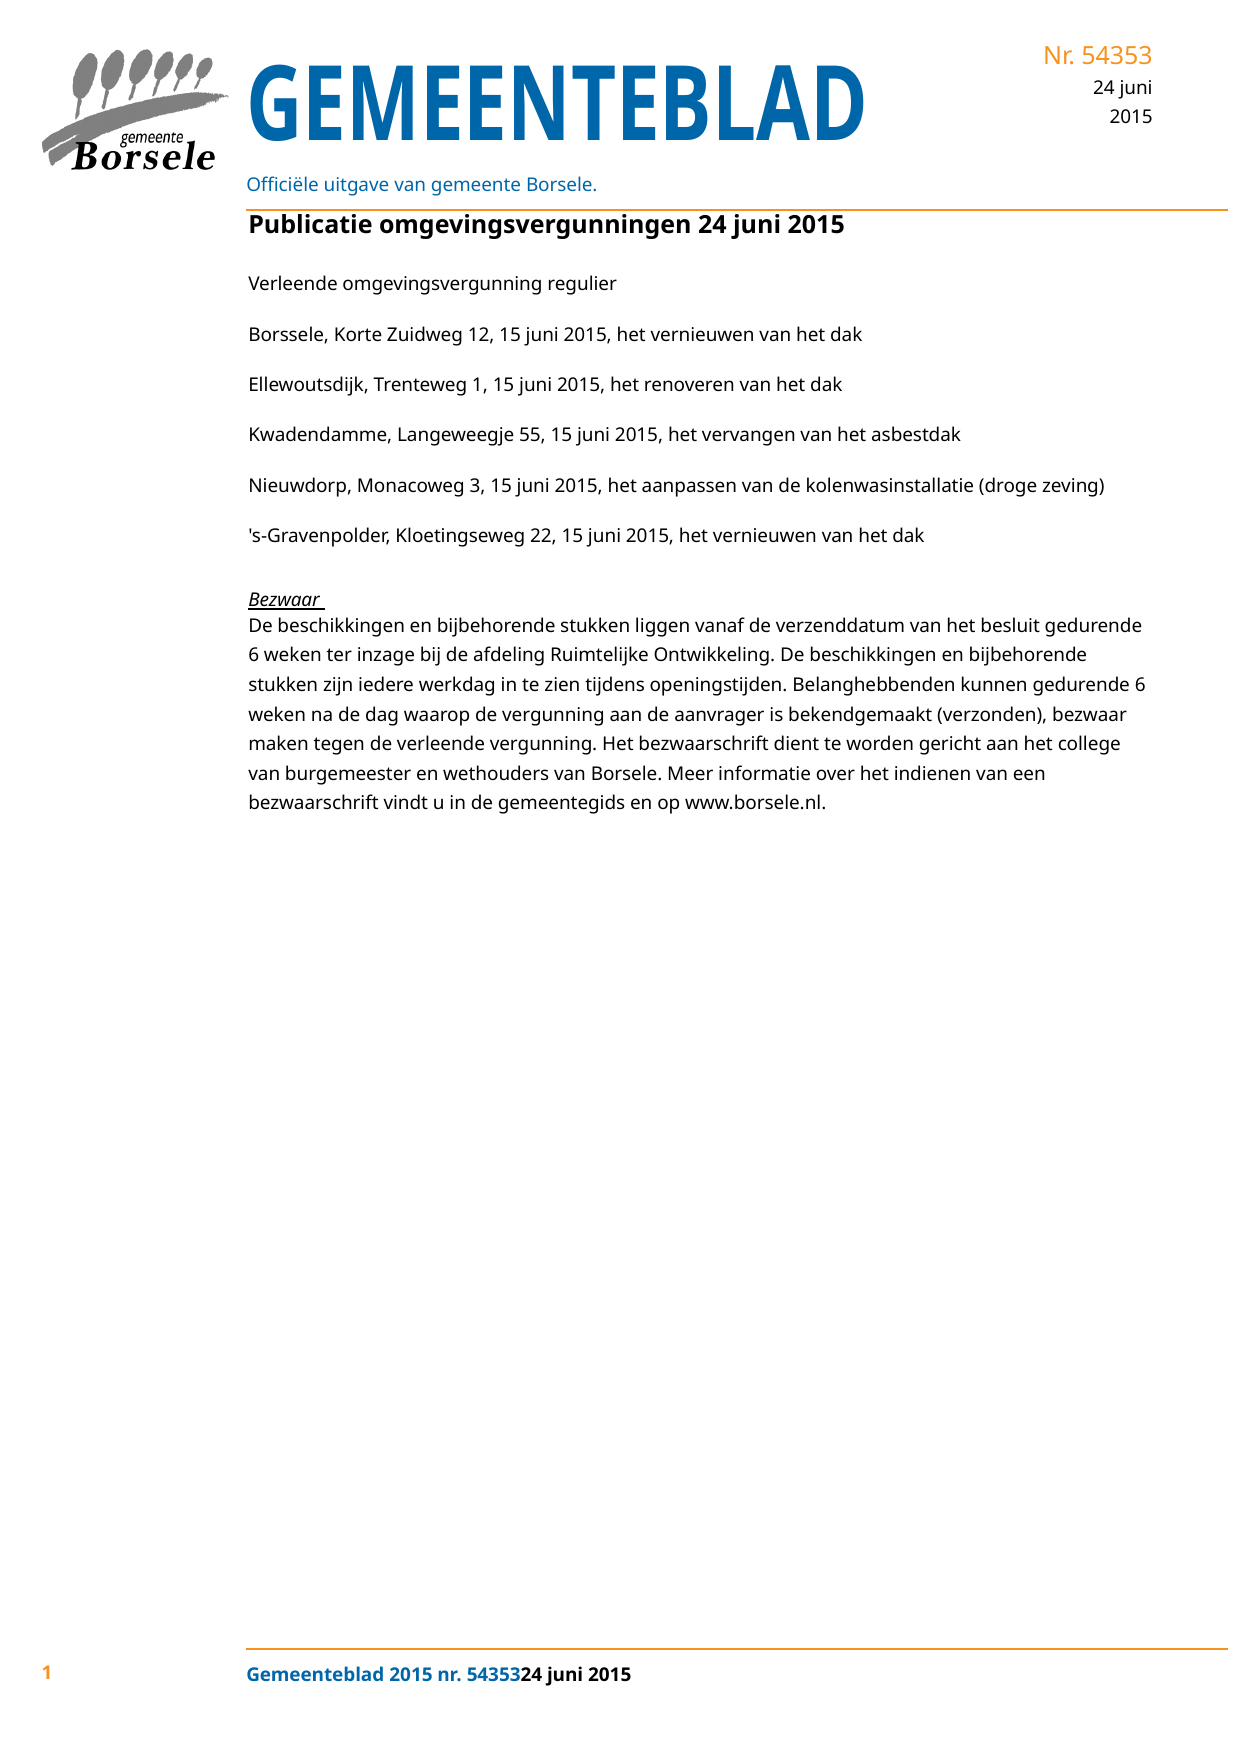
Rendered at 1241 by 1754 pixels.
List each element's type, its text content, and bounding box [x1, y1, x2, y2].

text Borssele, Korte Zuidweg 12, 15 juni 2015, het vernieuwen van het dak [248, 321, 1152, 346]
text Publicatie omgevingsvergunningen 24 juni 2015 [248, 211, 1152, 241]
text 's-Gravenpolder, Kloetingseweg 22, 15 juni 2015, het vernieuwen van het dak [248, 522, 1152, 548]
text Kwadendamme, Langeweegje 55, 15 juni 2015, het vervangen van het asbestdak [248, 422, 1152, 447]
text Ellewoutsdijk, Trenteweg 1, 15 juni 2015, het renoveren van het dak [248, 371, 1152, 397]
text De beschikkingen en bijbehorende stukken liggen vanaf de verzenddatum van het besluit gedurende 6 weken ter inzage bij de afdeling Ruimtelijke Ontwikkeling. De beschikkingen en bijbehorende stukken zijn iedere werkdag in te zien tijdens openingstijden. Belanghebbenden kunnen gedurende 6 weken na de dag waarop de vergunning aan de aanvrager is bekendgemaakt (verzonden), bezwaar maken tegen de verleende vergunning. Het bezwaarschrift dient te worden gericht aan het college van burgemeester en wethouders van Borsele. Meer informatie over het indienen van een bezwaarschrift vindt u in de gemeentegids en op www.borsele.nl. [248, 612, 1152, 815]
text Bezwaar [248, 586, 1152, 612]
picture [41, 47, 231, 172]
text Verleende omgevingsvergunning regulier [248, 270, 1152, 296]
text Nieuwdorp, Monacoweg 3, 15 juni 2015, het aanpassen van de kolenwasinstallatie (droge zeving) [248, 472, 1152, 498]
